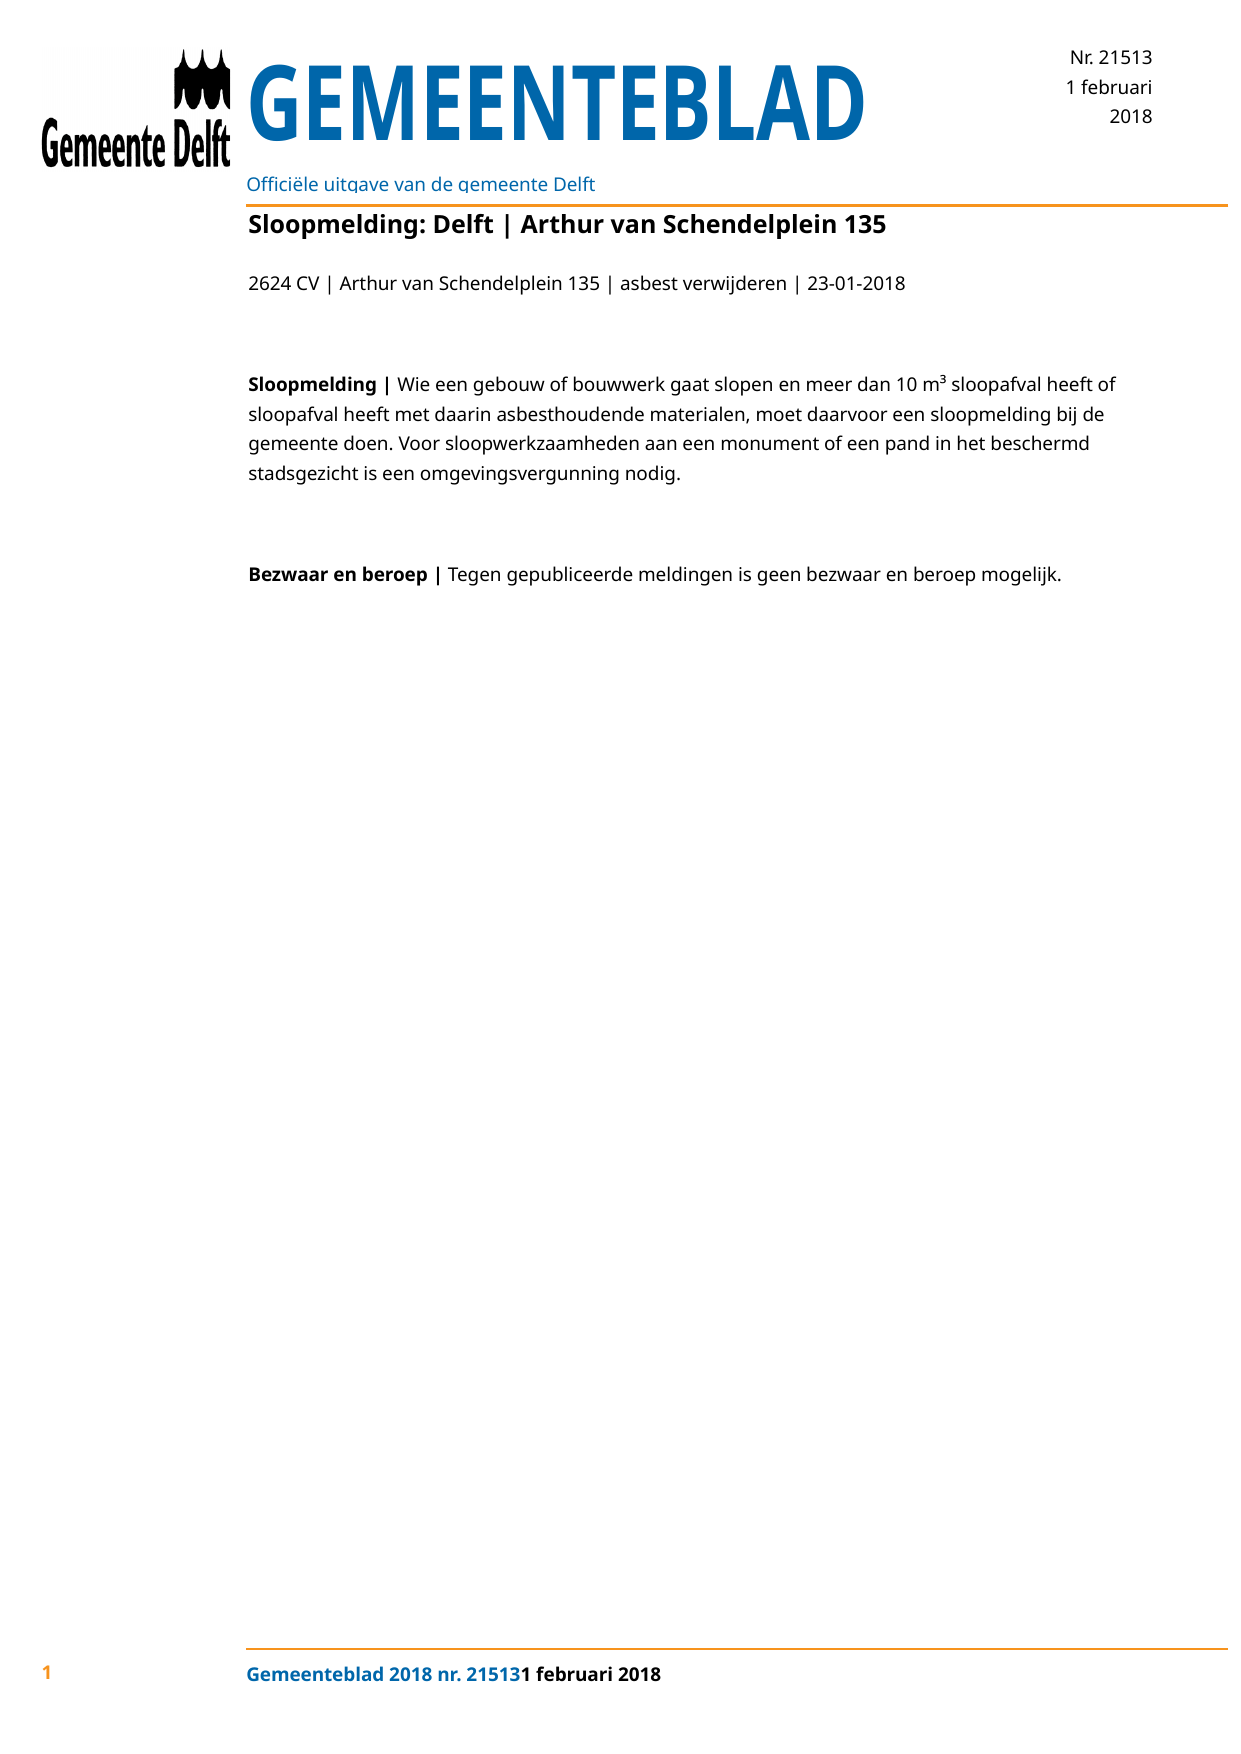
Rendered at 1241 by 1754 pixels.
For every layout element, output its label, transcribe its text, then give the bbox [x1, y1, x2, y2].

picture [41, 47, 231, 172]
text Bezwaar en beroep | Tegen gepubliceerde meldingen is geen bezwaar en beroep mogelijk. [248, 561, 1152, 586]
text Sloopmelding: Delft | Arthur van Schendelplein 135 [248, 207, 1152, 241]
text 2624 CV | Arthur van Schendelplein 135 | asbest verwijderen | 23-01-2018 [248, 270, 1152, 296]
text Sloopmelding | Wie een gebouw of bouwwerk gaat slopen en meer dan 10 m³ sloopafval heeft of sloopafval heeft met daarin asbesthoudende materialen, moet daarvoor een sloopmelding bij de gemeente doen. Voor sloopwerkzaamheden aan een monument of een pand in het beschermd stadsgezicht is een omgevingsvergunning nodig. [248, 371, 1152, 486]
